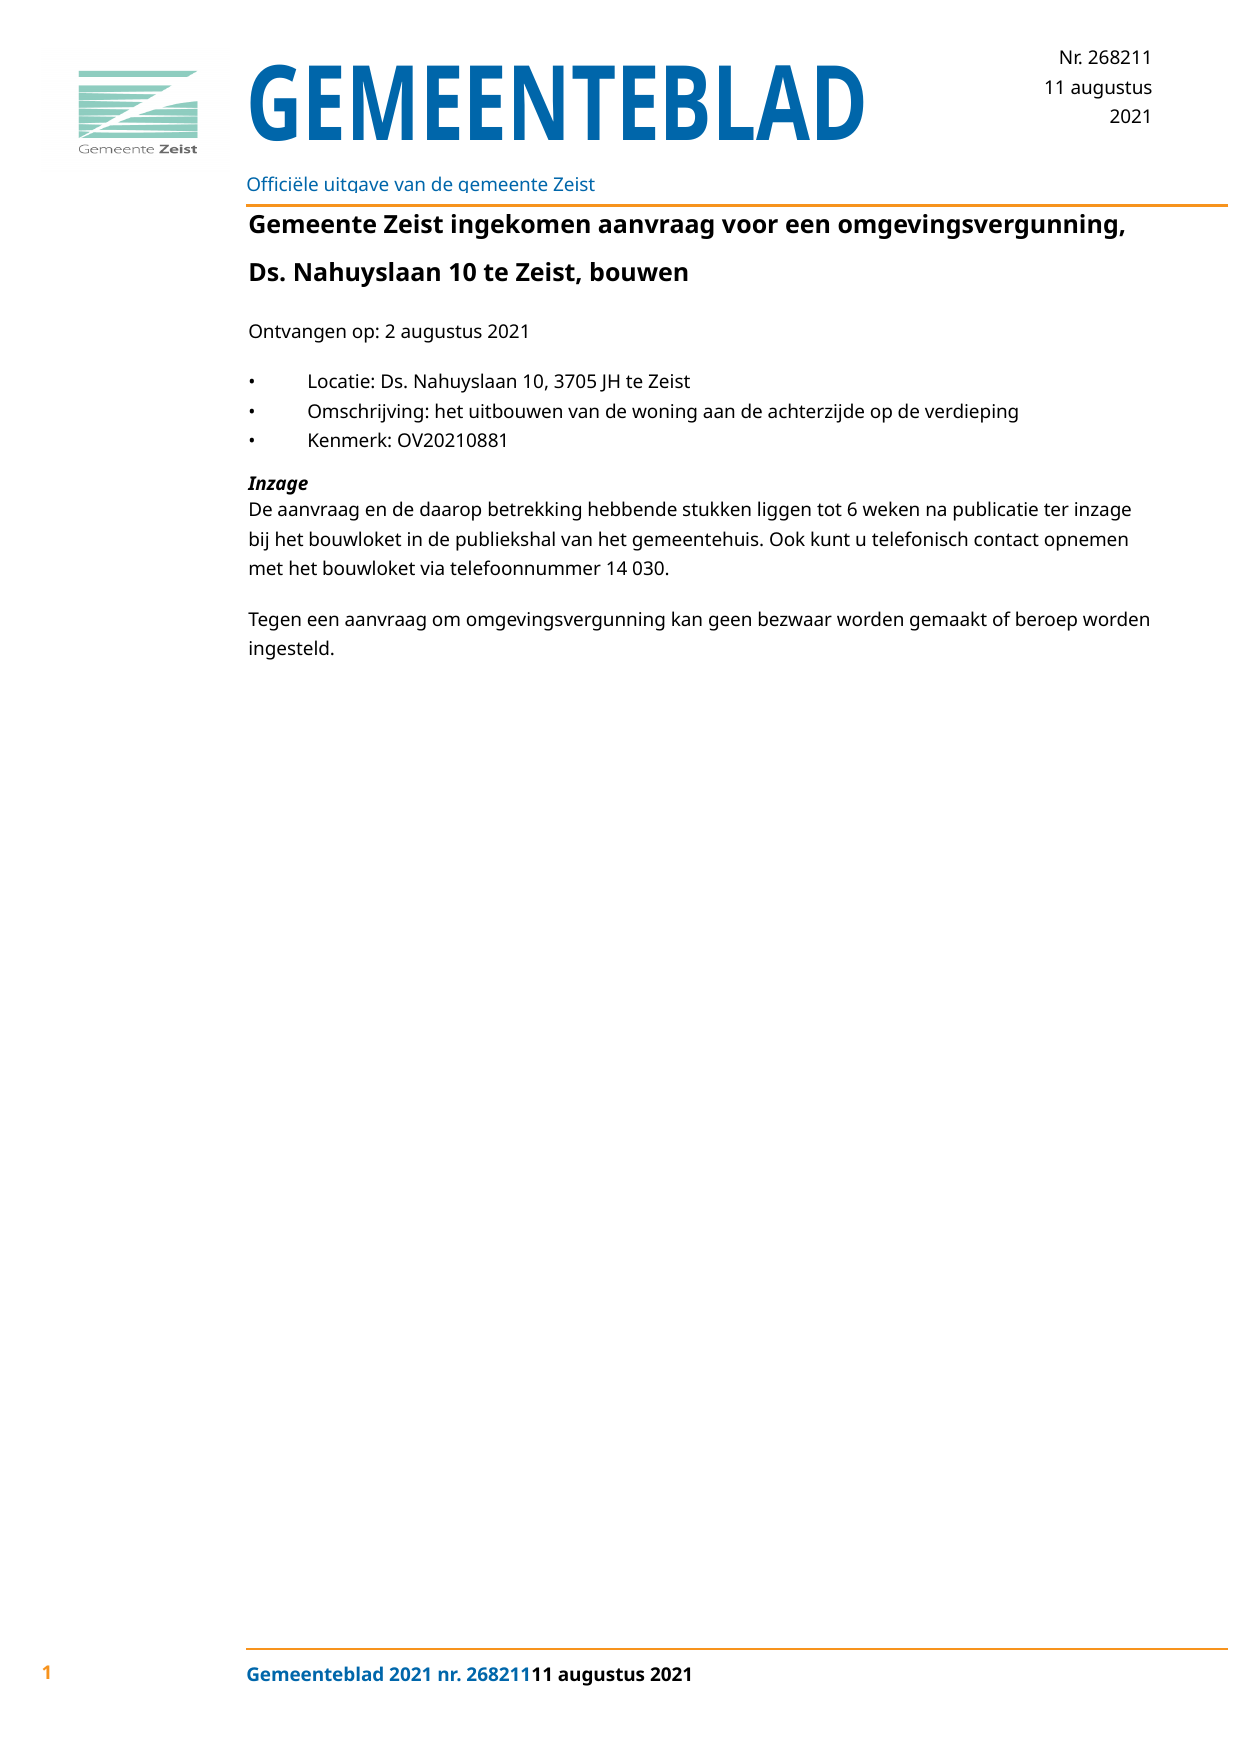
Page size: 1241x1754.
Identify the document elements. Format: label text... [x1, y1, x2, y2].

text Tegen een aanvraag om omgevingsvergunning kan geen bezwaar worden gemaakt of beroep worden ingesteld. [248, 606, 1152, 661]
list Locatie: Ds. Nahuyslaan 10, 3705 JH te Zeist [248, 368, 1152, 394]
text Inzage [248, 471, 1152, 496]
picture [41, 47, 231, 172]
list Kenmerk: OV20210881 [248, 427, 1152, 453]
list Omschrijving: het uitbouwen van de woning aan de achterzijde op de verdieping [248, 398, 1152, 424]
text De aanvraag en de daarop betrekking hebbende stukken liggen tot 6 weken na publicatie ter inzage bij het bouwloket in de publiekshal van het gemeentehuis. Ook kunt u telefonisch contact opnemen met het bouwloket via telefoonnummer 14 030. [248, 496, 1152, 581]
text Gemeente Zeist ingekomen aanvraag voor een omgevingsvergunning, Ds. Nahuyslaan 10 te Zeist, bouwen [248, 207, 1152, 288]
text Ontvangen op: 2 augustus 2021 [248, 318, 1152, 344]
